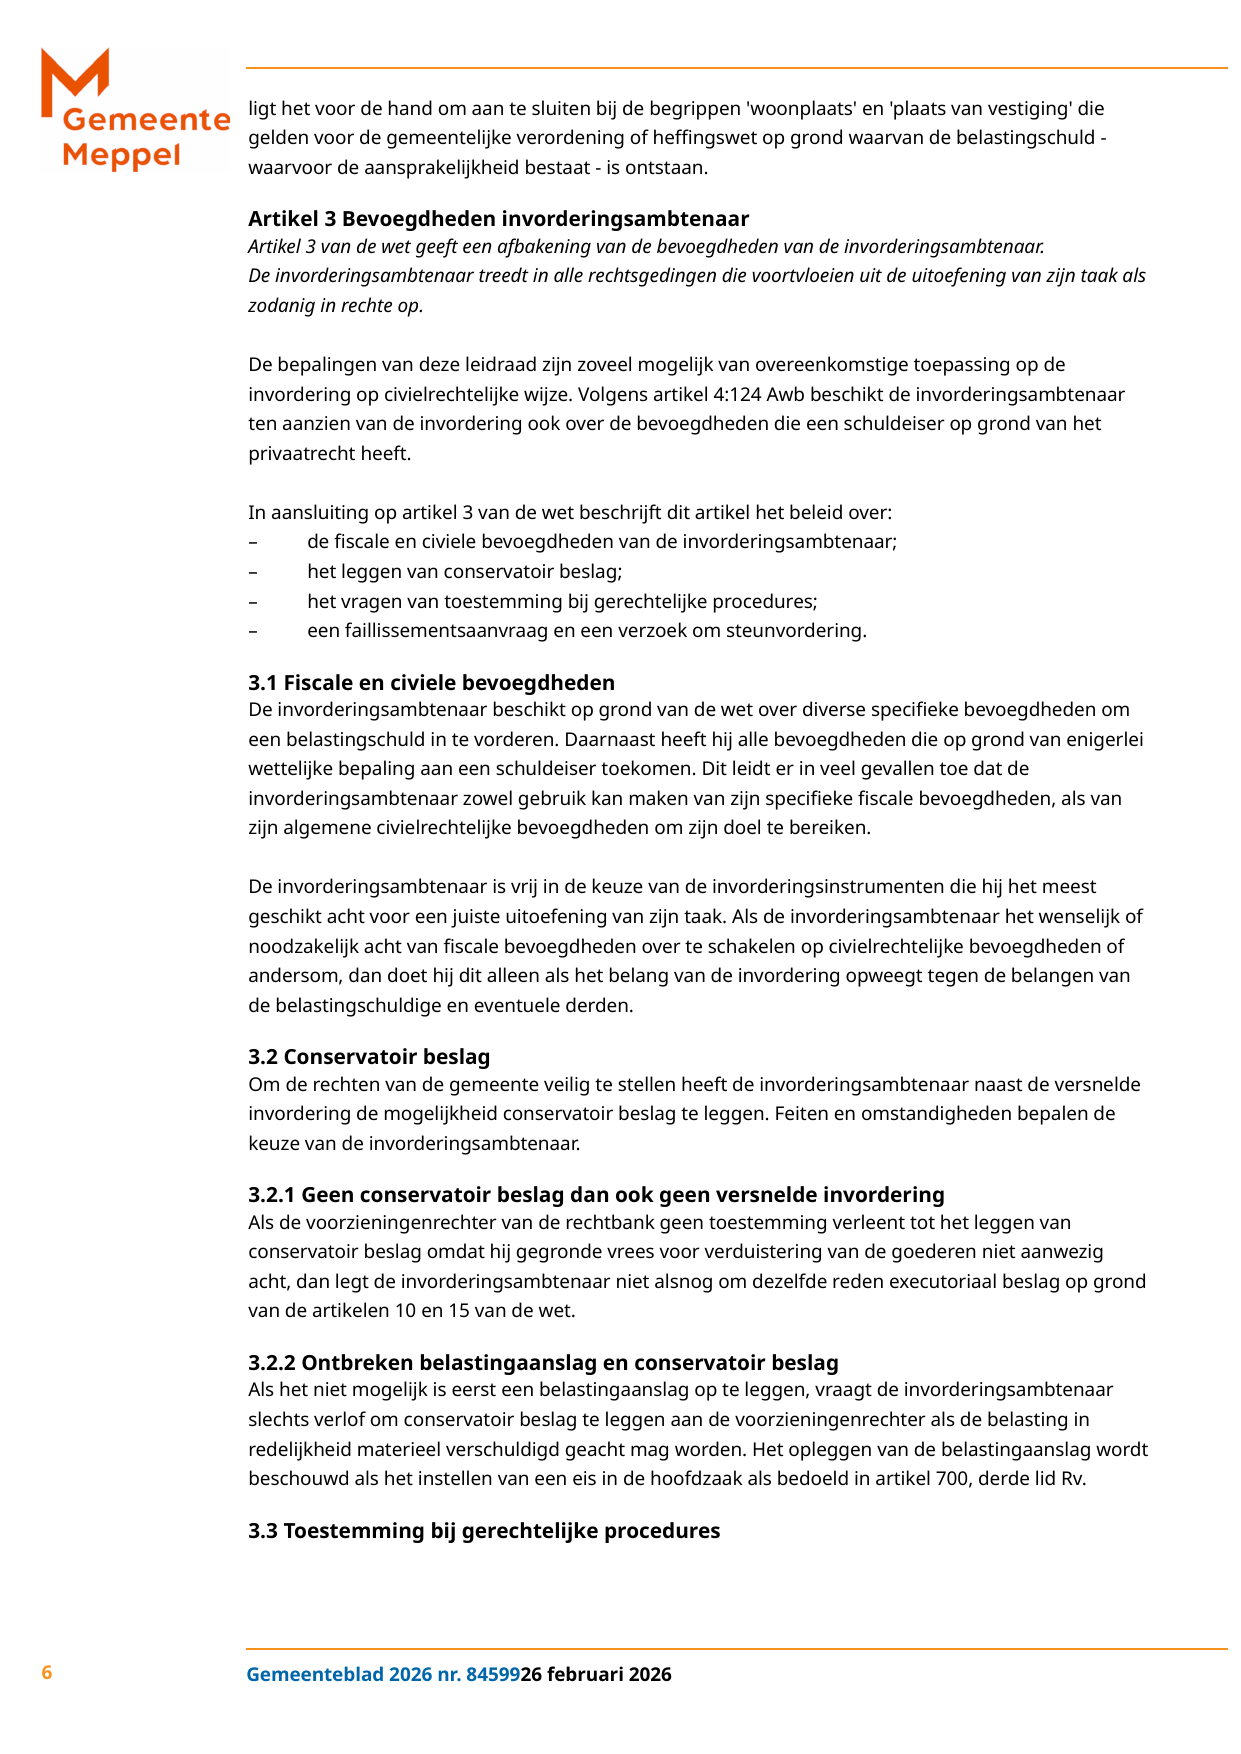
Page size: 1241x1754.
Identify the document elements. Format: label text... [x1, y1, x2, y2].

text 3.1 Fiscale en civiele bevoegdheden [248, 668, 1152, 696]
text De invorderingsambtenaar treedt in alle rechtsgedingen die voortvloeien uit de uitoefening van zijn taak als zodanig in rechte op. [248, 262, 1152, 318]
text De invorderingsambtenaar beschikt op grond van de wet over diverse specifieke bevoegdheden om een belastingschuld in te vorderen. Daarnaast heeft hij alle bevoegdheden die op grond van enigerlei wettelijke bepaling aan een schuldeiser toekomen. Dit leidt er in veel gevallen toe dat de invorderingsambtenaar zowel gebruik kan maken van zijn specifieke fiscale bevoegdheden, als van zijn algemene civielrechtelijke bevoegdheden om zijn doel te bereiken. [248, 696, 1152, 840]
list het vragen van toestemming bij gerechtelijke procedures; [248, 588, 1152, 613]
text 3.2.2 Ontbreken belastingaanslag en conservatoir beslag [248, 1348, 1152, 1377]
text De bepalingen van deze leidraad zijn zoveel mogelijk van overeenkomstige toepassing op de invordering op civielrechtelijke wijze. Volgens artikel 4:124 Awb beschikt de invorderingsambtenaar ten aanzien van de invordering ook over de bevoegdheden die een schuldeiser op grond van het privaatrecht heeft. [248, 351, 1152, 466]
text Als de voorzieningenrechter van de rechtbank geen toestemming verleent tot het leggen van conservatoir beslag omdat hij gegronde vrees voor verduistering van de goederen niet aanwezig acht, dan legt de invorderingsambtenaar niet alsnog om dezelfde reden executoriaal beslag op grond van de artikelen 10 en 15 van de wet. [248, 1209, 1152, 1323]
text In aansluiting op artikel 3 van de wet beschrijft dit artikel het beleid over: [248, 499, 1152, 525]
text ligt het voor de hand om aan te sluiten bij de begrippen 'woonplaats' en 'plaats van vestiging' die gelden voor de gemeentelijke verordening of heffingswet op grond waarvan de belastingschuld - waarvoor de aansprakelijkheid bestaat - is ontstaan. [248, 95, 1152, 180]
text 3.3 Toestemming bij gerechtelijke procedures [248, 1516, 1152, 1544]
list het leggen van conservatoir beslag; [248, 558, 1152, 584]
text Artikel 3 van de wet geeft een afbakening van de bevoegdheden van de invorderingsambtenaar. [248, 233, 1152, 258]
text De invorderingsambtenaar is vrij in de keuze van de invorderingsinstrumenten die hij het meest geschikt acht voor een juiste uitoefening van zijn taak. Als de invorderingsambtenaar het wenselijk of noodzakelijk acht van fiscale bevoegdheden over te schakelen op civielrechtelijke bevoegdheden of andersom, dan doet hij dit alleen als het belang van de invordering opweegt tegen de belangen van de belastingschuldige en eventuele derden. [248, 874, 1152, 1018]
list de fiscale en civiele bevoegdheden van de invorderingsambtenaar; [248, 529, 1152, 554]
text Als het niet mogelijk is eerst een belastingaanslag op te leggen, vraagt de invorderingsambtenaar slechts verlof om conservatoir beslag te leggen aan de voorzieningenrechter als de belasting in redelijkheid materieel verschuldigd geacht mag worden. Het opleggen van de belastingaanslag wordt beschouwd als het instellen van een eis in de hoofdzaak als bedoeld in artikel 700, derde lid Rv. [248, 1377, 1152, 1491]
text Artikel 3 Bevoegdheden invorderingsambtenaar [248, 204, 1152, 233]
list een faillissementsaanvraag en een verzoek om steunvordering. [248, 617, 1152, 643]
text 3.2 Conservatoir beslag [248, 1042, 1152, 1071]
picture [41, 47, 231, 172]
text Om de rechten van de gemeente veilig te stellen heeft de invorderingsambtenaar naast de versnelde invordering de mogelijkheid conservatoir beslag te leggen. Feiten en omstandigheden bepalen de keuze van de invorderingsambtenaar. [248, 1071, 1152, 1156]
text 3.2.1 Geen conservatoir beslag dan ook geen versnelde invordering [248, 1181, 1152, 1209]
